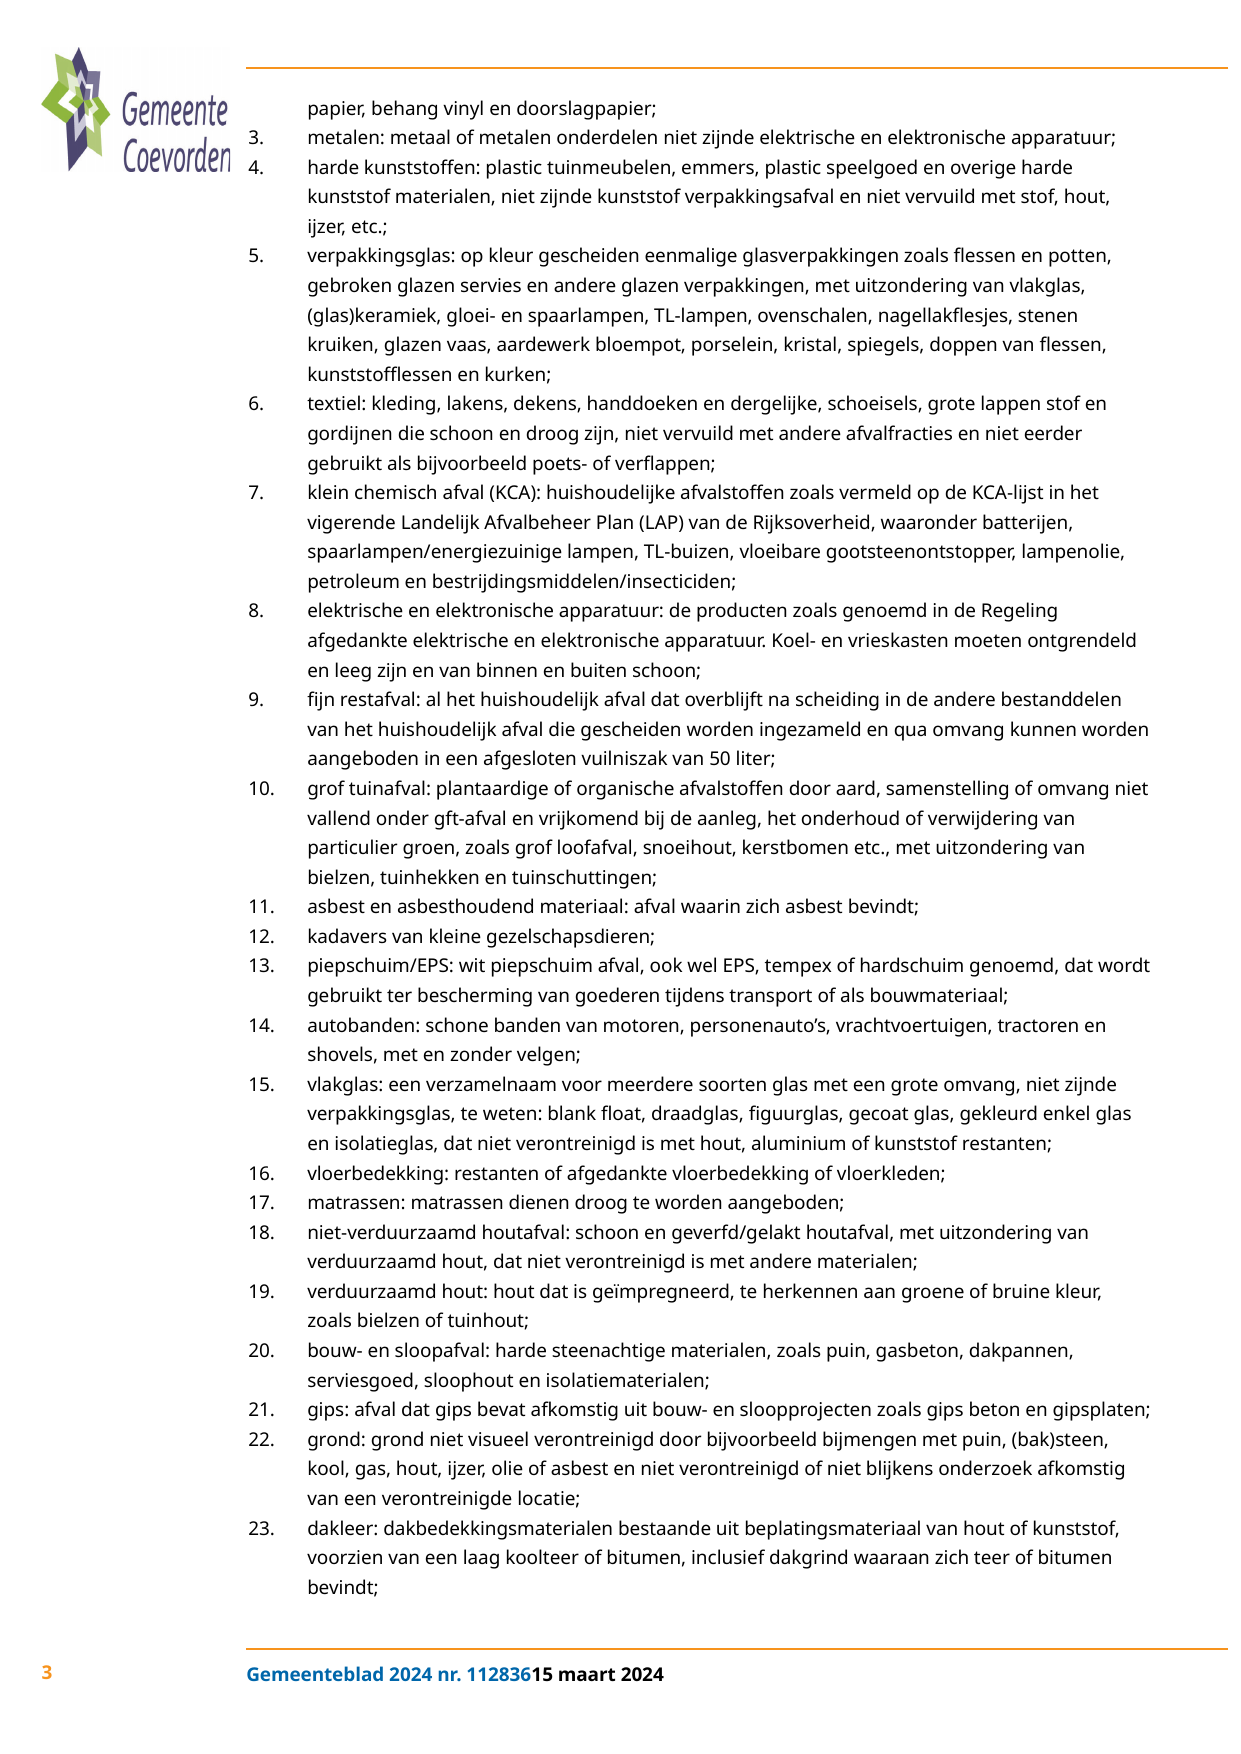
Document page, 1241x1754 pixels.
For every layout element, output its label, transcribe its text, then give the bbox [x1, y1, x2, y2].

list grond: grond niet visueel verontreinigd door bijvoorbeeld bijmengen met puin, (bak)steen, kool, gas, hout, ijzer, olie of asbest en niet verontreinigd of niet blijkens onderzoek afkomstig van een verontreinigde locatie; [248, 1426, 1152, 1511]
list kadavers van kleine gezelschapsdieren; [248, 923, 1152, 949]
list piepschuim/EPS: wit piepschuim afval, ook wel EPS, tempex of hardschuim genoemd, dat wordt gebruikt ter bescherming van goederen tijdens transport of als bouwmateriaal; [248, 953, 1152, 1008]
list textiel: kleding, lakens, dekens, handdoeken en dergelijke, schoeisels, grote lappen stof en gordijnen die schoon en droog zijn, niet vervuild met andere afvalfracties en niet eerder gebruikt als bijvoorbeeld poets- of verflappen; [248, 391, 1152, 476]
list asbest en asbesthoudend materiaal: afval waarin zich asbest bevindt; [248, 893, 1152, 919]
list gips: afval dat gips bevat afkomstig uit bouw- en sloopprojecten zoals gips beton en gipsplaten; [248, 1396, 1152, 1422]
list fijn restafval: al het huishoudelijk afval dat overblijft na scheiding in de andere bestanddelen van het huishoudelijk afval die gescheiden worden ingezameld en qua omvang kunnen worden aangeboden in een afgesloten vuilniszak van 50 liter; [248, 686, 1152, 771]
list niet-verduurzaamd houtafval: schoon en geverfd/gelakt houtafval, met uitzondering van verduurzaamd hout, dat niet verontreinigd is met andere materialen; [248, 1219, 1152, 1274]
list metalen: metaal of metalen onderdelen niet zijnde elektrische en elektronische apparatuur; [248, 124, 1152, 150]
list papier, behang vinyl en doorslagpapier; [248, 95, 1152, 121]
list autobanden: schone banden van motoren, personenauto’s, vrachtvoertuigen, tractoren en shovels, met en zonder velgen; [248, 1012, 1152, 1067]
list elektrische en elektronische apparatuur: de producten zoals genoemd in de Regeling afgedankte elektrische en elektronische apparatuur. Koel- en vrieskasten moeten ontgrendeld en leeg zijn en van binnen en buiten schoon; [248, 598, 1152, 683]
list bouw- en sloopafval: harde steenachtige materialen, zoals puin, gasbeton, dakpannen, serviesgoed, sloophout en isolatiematerialen; [248, 1337, 1152, 1393]
list matrassen: matrassen dienen droog te worden aangeboden; [248, 1189, 1152, 1215]
list klein chemisch afval (KCA): huishoudelijke afvalstoffen zoals vermeld op de KCA-lijst in het vigerende Landelijk Afvalbeheer Plan (LAP) van de Rijksoverheid, waaronder batterijen, spaarlampen/energiezuinige lampen, TL-buizen, vloeibare gootsteenontstopper, lampenolie, petroleum en bestrijdingsmiddelen/insecticiden; [248, 479, 1152, 594]
list grof tuinafval: plantaardige of organische afvalstoffen door aard, samenstelling of omvang niet vallend onder gft-afval en vrijkomend bij de aanleg, het onderhoud of verwijdering van particulier groen, zoals grof loofafval, snoeihout, kerstbomen etc., met uitzondering van bielzen, tuinhekken en tuinschuttingen; [248, 775, 1152, 890]
list verduurzaamd hout: hout dat is geïmpregneerd, te herkennen aan groene of bruine kleur, zoals bielzen of tuinhout; [248, 1278, 1152, 1333]
picture [41, 47, 231, 172]
list vlakglas: een verzamelnaam voor meerdere soorten glas met een grote omvang, niet zijnde verpakkingsglas, te weten: blank float, draadglas, figuurglas, gecoat glas, gekleurd enkel glas en isolatieglas, dat niet verontreinigd is met hout, aluminium of kunststof restanten; [248, 1071, 1152, 1156]
list verpakkingsglas: op kleur gescheiden eenmalige glasverpakkingen zoals flessen en potten, gebroken glazen servies en andere glazen verpakkingen, met uitzondering van vlakglas, (glas)keramiek, gloei- en spaarlampen, TL-lampen, ovenschalen, nagellakflesjes, stenen kruiken, glazen vaas, aardewerk bloempot, porselein, kristal, spiegels, doppen van flessen, kunststofflessen en kurken; [248, 243, 1152, 387]
list vloerbedekking: restanten of afgedankte vloerbedekking of vloerkleden; [248, 1160, 1152, 1186]
list dakleer: dakbedekkingsmaterialen bestaande uit beplatingsmateriaal van hout of kunststof, voorzien van een laag koolteer of bitumen, inclusief dakgrind waaraan zich teer of bitumen bevindt; [248, 1515, 1152, 1600]
list harde kunststoffen: plastic tuinmeubelen, emmers, plastic speelgoed en overige harde kunststof materialen, niet zijnde kunststof verpakkingsafval en niet vervuild met stof, hout, ijzer, etc.; [248, 154, 1152, 239]
